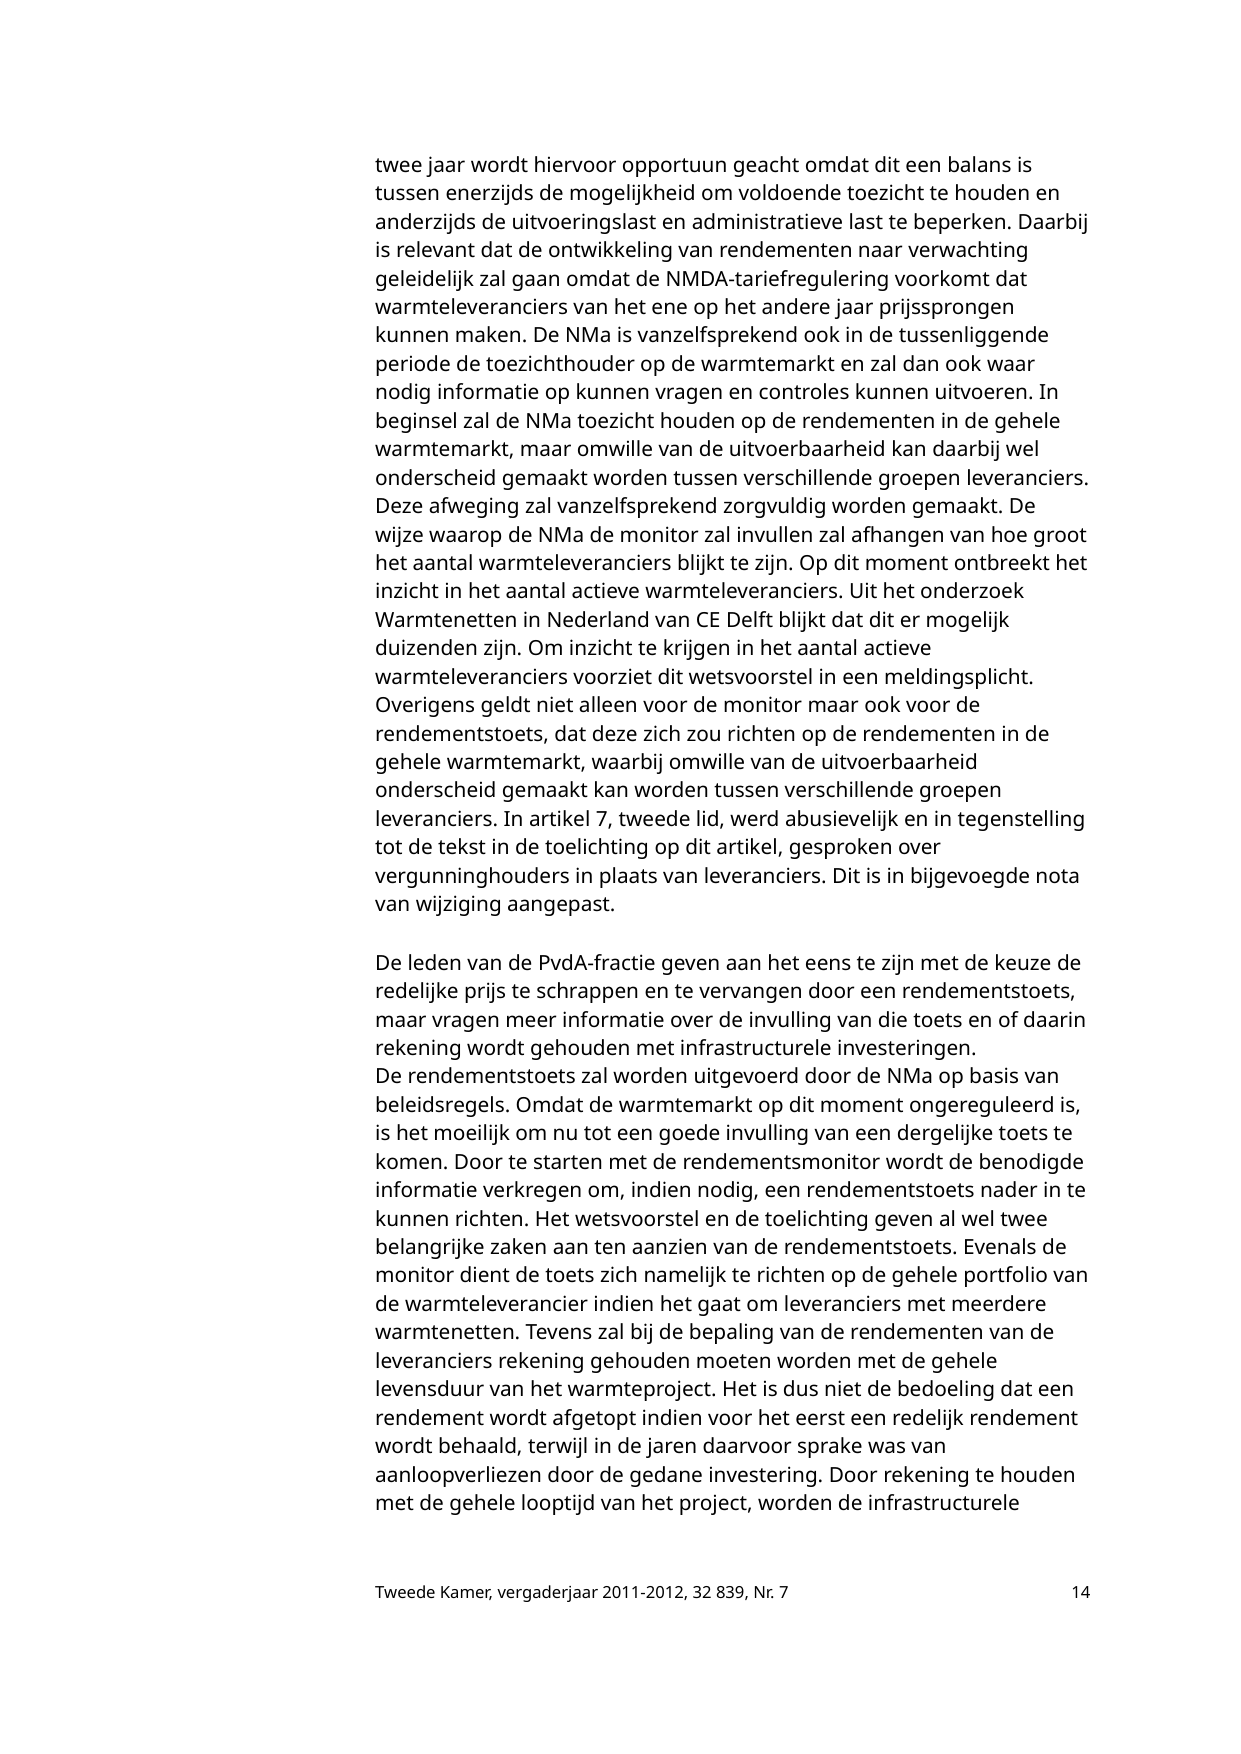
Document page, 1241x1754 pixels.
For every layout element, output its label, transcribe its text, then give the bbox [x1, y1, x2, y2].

text De leden van de PvdA-fractie geven aan het eens te zijn met de keuze de redelijke prijs te schrappen en te vervangen door een rendementstoets, maar vragen meer informatie over de invulling van die toets en of daarin rekening wordt gehouden met infrastructurele investeringen. [375, 948, 1090, 1062]
text De rendementstoets zal worden uitgevoerd door de NMa op basis van beleidsregels. Omdat de warmtemarkt op dit moment ongereguleerd is, is het moeilijk om nu tot een goede invulling van een dergelijke toets te komen. Door te starten met de rendementsmonitor wordt de benodigde informatie verkregen om, indien nodig, een rendementstoets nader in te kunnen richten. Het wetsvoorstel en de toelichting geven al wel twee belangrijke zaken aan ten aanzien van de rendementstoets. Evenals de monitor dient de toets zich namelijk te richten op de gehele portfolio van de warmteleverancier indien het gaat om leveranciers met meerdere warmtenetten. Tevens zal bij de bepaling van de rendementen van de leveranciers rekening gehouden moeten worden met de gehele levensduur van het warmteproject. Het is dus niet de bedoeling dat een rendement wordt afgetopt indien voor het eerst een redelijk rendement wordt behaald, terwijl in de jaren daarvoor sprake was van aanloopverliezen door de gedane investering. Door rekening te houden met de gehele looptijd van het project, worden de infrastructurele [375, 1062, 1090, 1517]
text twee jaar wordt hiervoor opportuun geacht omdat dit een balans is tussen enerzijds de mogelijkheid om voldoende toezicht te houden en anderzijds de uitvoeringslast en administratieve last te beperken. Daarbij is relevant dat de ontwikkeling van rendementen naar verwachting geleidelijk zal gaan omdat de NMDA-tariefregulering voorkomt dat warmteleveranciers van het ene op het andere jaar prijssprongen kunnen maken. De NMa is vanzelfsprekend ook in de tussenliggende periode de toezichthouder op de warmtemarkt en zal dan ook waar nodig informatie op kunnen vragen en controles kunnen uitvoeren. In beginsel zal de NMa toezicht houden op de rendementen in de gehele warmtemarkt, maar omwille van de uitvoerbaarheid kan daarbij wel onderscheid gemaakt worden tussen verschillende groepen leveranciers. Deze afweging zal vanzelfsprekend zorgvuldig worden gemaakt. De wijze waarop de NMa de monitor zal invullen zal afhangen van hoe groot het aantal warmteleveranciers blijkt te zijn. Op dit moment ontbreekt het inzicht in het aantal actieve warmteleveranciers. Uit het onderzoek Warmtenetten in Nederland van CE Delft blijkt dat dit er mogelijk duizenden zijn. Om inzicht te krijgen in het aantal actieve warmteleveranciers voorziet dit wetsvoorstel in een meldingsplicht. Overigens geldt niet alleen voor de monitor maar ook voor de rendementstoets, dat deze zich zou richten op de rendementen in de gehele warmtemarkt, waarbij omwille van de uitvoerbaarheid onderscheid gemaakt kan worden tussen verschillende groepen leveranciers. In artikel 7, tweede lid, werd abusievelijk en in tegenstelling tot de tekst in de toelichting op dit artikel, gesproken over vergunninghouders in plaats van leveranciers. Dit is in bijgevoegde nota van wijziging aangepast. [375, 150, 1090, 918]
